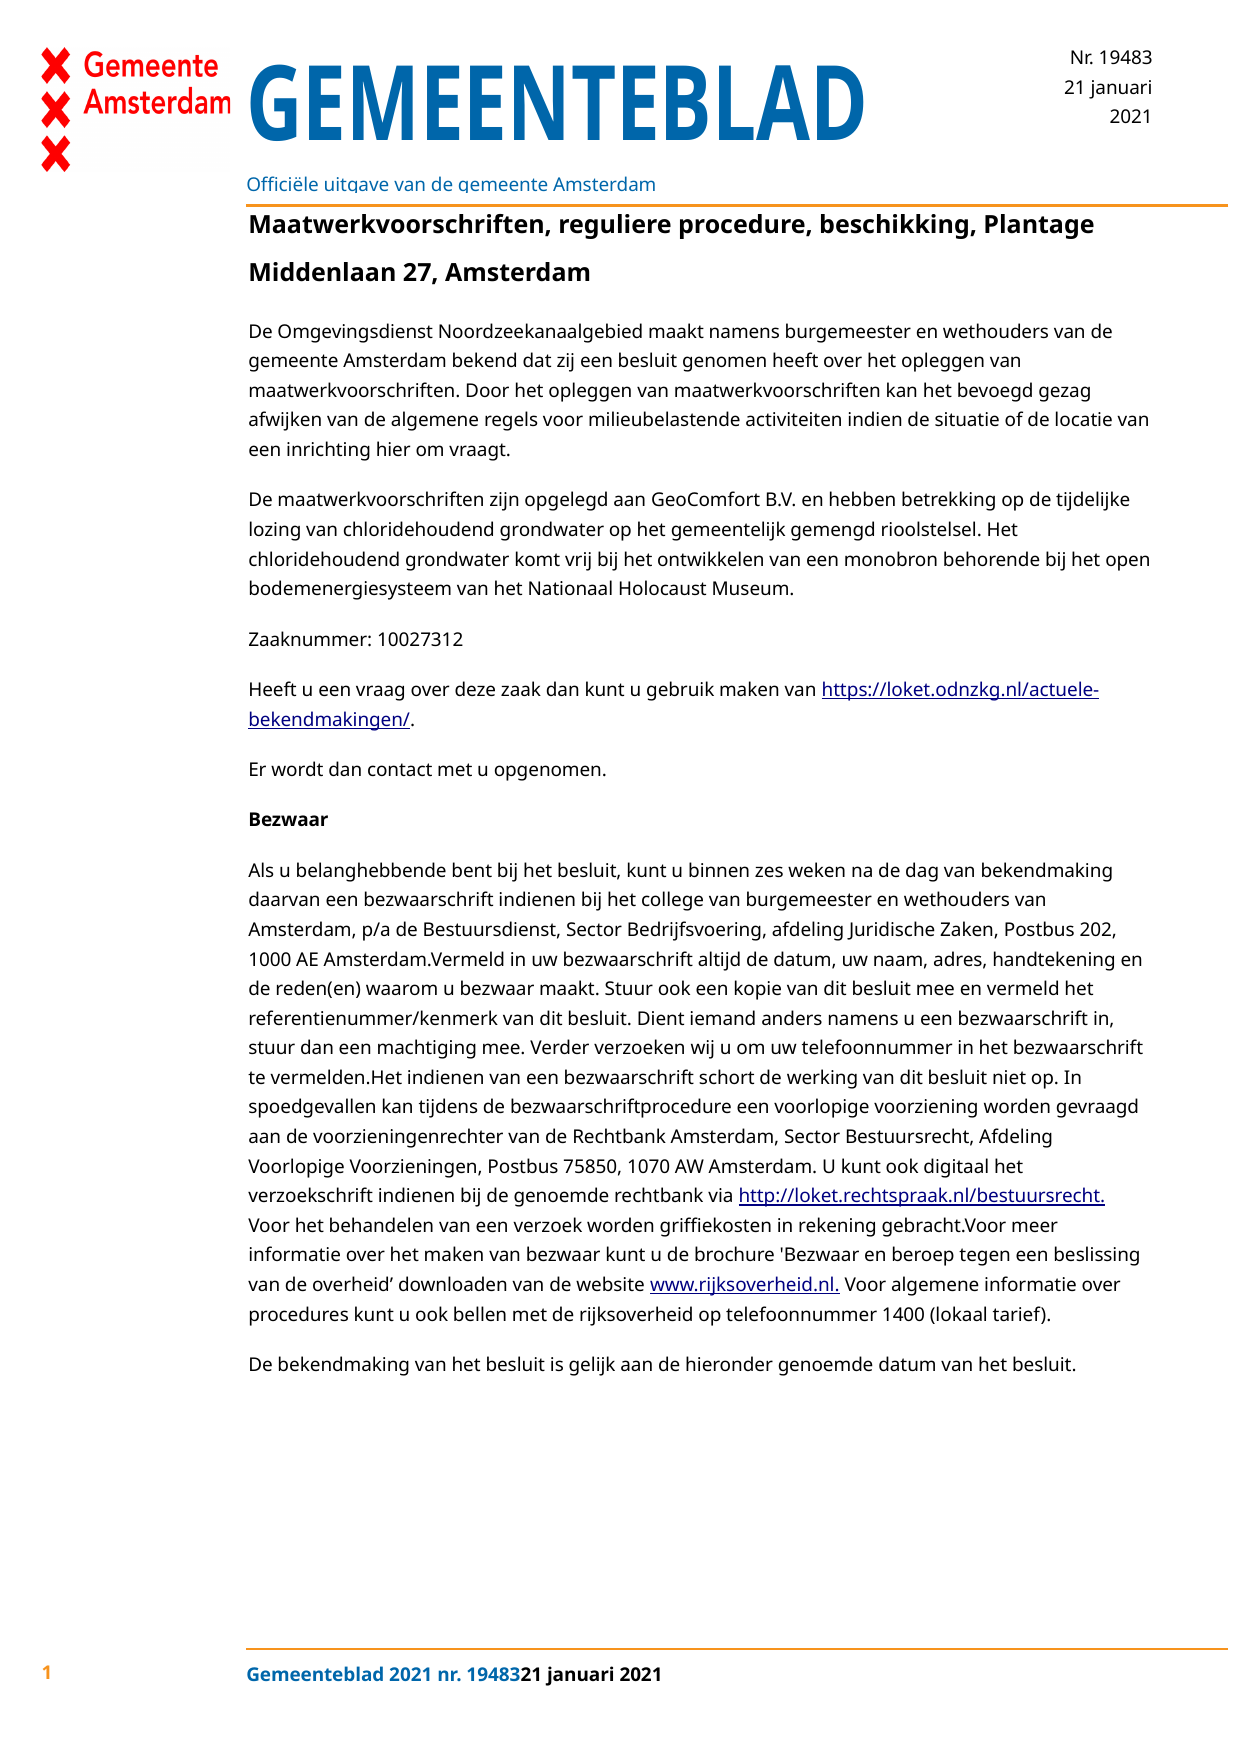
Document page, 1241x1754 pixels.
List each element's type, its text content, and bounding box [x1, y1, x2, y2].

text Bezwaar [248, 807, 1152, 832]
picture [41, 47, 231, 172]
text Heeft u een vraag over deze zaak dan kunt u gebruik maken van https://loket.odnzkg.nl/actuele-bekendmakingen/. [248, 676, 1152, 732]
text Zaaknummer: 10027312 [248, 626, 1152, 652]
text Er wordt dan contact met u opgenomen. [248, 756, 1152, 782]
text De bekendmaking van het besluit is gelijk aan de hieronder genoemde datum van het besluit. [248, 1351, 1152, 1377]
text Als u belanghebbende bent bij het besluit, kunt u binnen zes weken na de dag van bekendmaking daarvan een bezwaarschrift indienen bij het college van burgemeester en wethouders van Amsterdam, p/a de Bestuursdienst, Sector Bedrijfsvoering, afdeling Juridische Zaken, Postbus 202, 1000 AE Amsterdam.Vermeld in uw bezwaarschrift altijd de datum, uw naam, adres, handtekening en de reden(en) waarom u bezwaar maakt. Stuur ook een kopie van dit besluit mee en vermeld het referentienummer/kenmerk van dit besluit. Dient iemand anders namens u een bezwaarschrift in, stuur dan een machtiging mee. Verder verzoeken wij u om uw telefoonnummer in het bezwaarschrift te vermelden.Het indienen van een bezwaarschrift schort de werking van dit besluit niet op. In spoedgevallen kan tijdens de bezwaarschriftprocedure een voorlopige voorziening worden gevraagd aan de voorzieningenrechter van de Rechtbank Amsterdam, Sector Bestuursrecht, Afdeling Voorlopige Voorzieningen, Postbus 75850, 1070 AW Amsterdam. U kunt ook digitaal het verzoekschrift indienen bij de genoemde rechtbank via http://loket.rechtspraak.nl/bestuursrecht. Voor het behandelen van een verzoek worden griffiekosten in rekening gebracht.Voor meer informatie over het maken van bezwaar kunt u de brochure 'Bezwaar en beroep tegen een beslissing van de overheid’ downloaden van de website www.rijksoverheid.nl. Voor algemene informatie over procedures kunt u ook bellen met de rijksoverheid op telefoonnummer 1400 (lokaal tarief). [248, 857, 1152, 1327]
text Maatwerkvoorschriften, reguliere procedure, beschikking, Plantage Middenlaan 27, Amsterdam [248, 207, 1152, 288]
text De maatwerkvoorschriften zijn opgelegd aan GeoComfort B.V. en hebben betrekking op de tijdelijke lozing van chloridehoudend grondwater op het gemeentelijk gemengd rioolstelsel. Het chloridehoudend grondwater komt vrij bij het ontwikkelen van een monobron behorende bij het open bodemenergiesysteem van het Nationaal Holocaust Museum. [248, 487, 1152, 601]
text De Omgevingsdienst Noordzeekanaalgebied maakt namens burgemeester en wethouders van de gemeente Amsterdam bekend dat zij een besluit genomen heeft over het opleggen van maatwerkvoorschriften. Door het opleggen van maatwerkvoorschriften kan het bevoegd gezag afwijken van de algemene regels voor milieubelastende activiteiten indien de situatie of de locatie van een inrichting hier om vraagt. [248, 318, 1152, 462]
